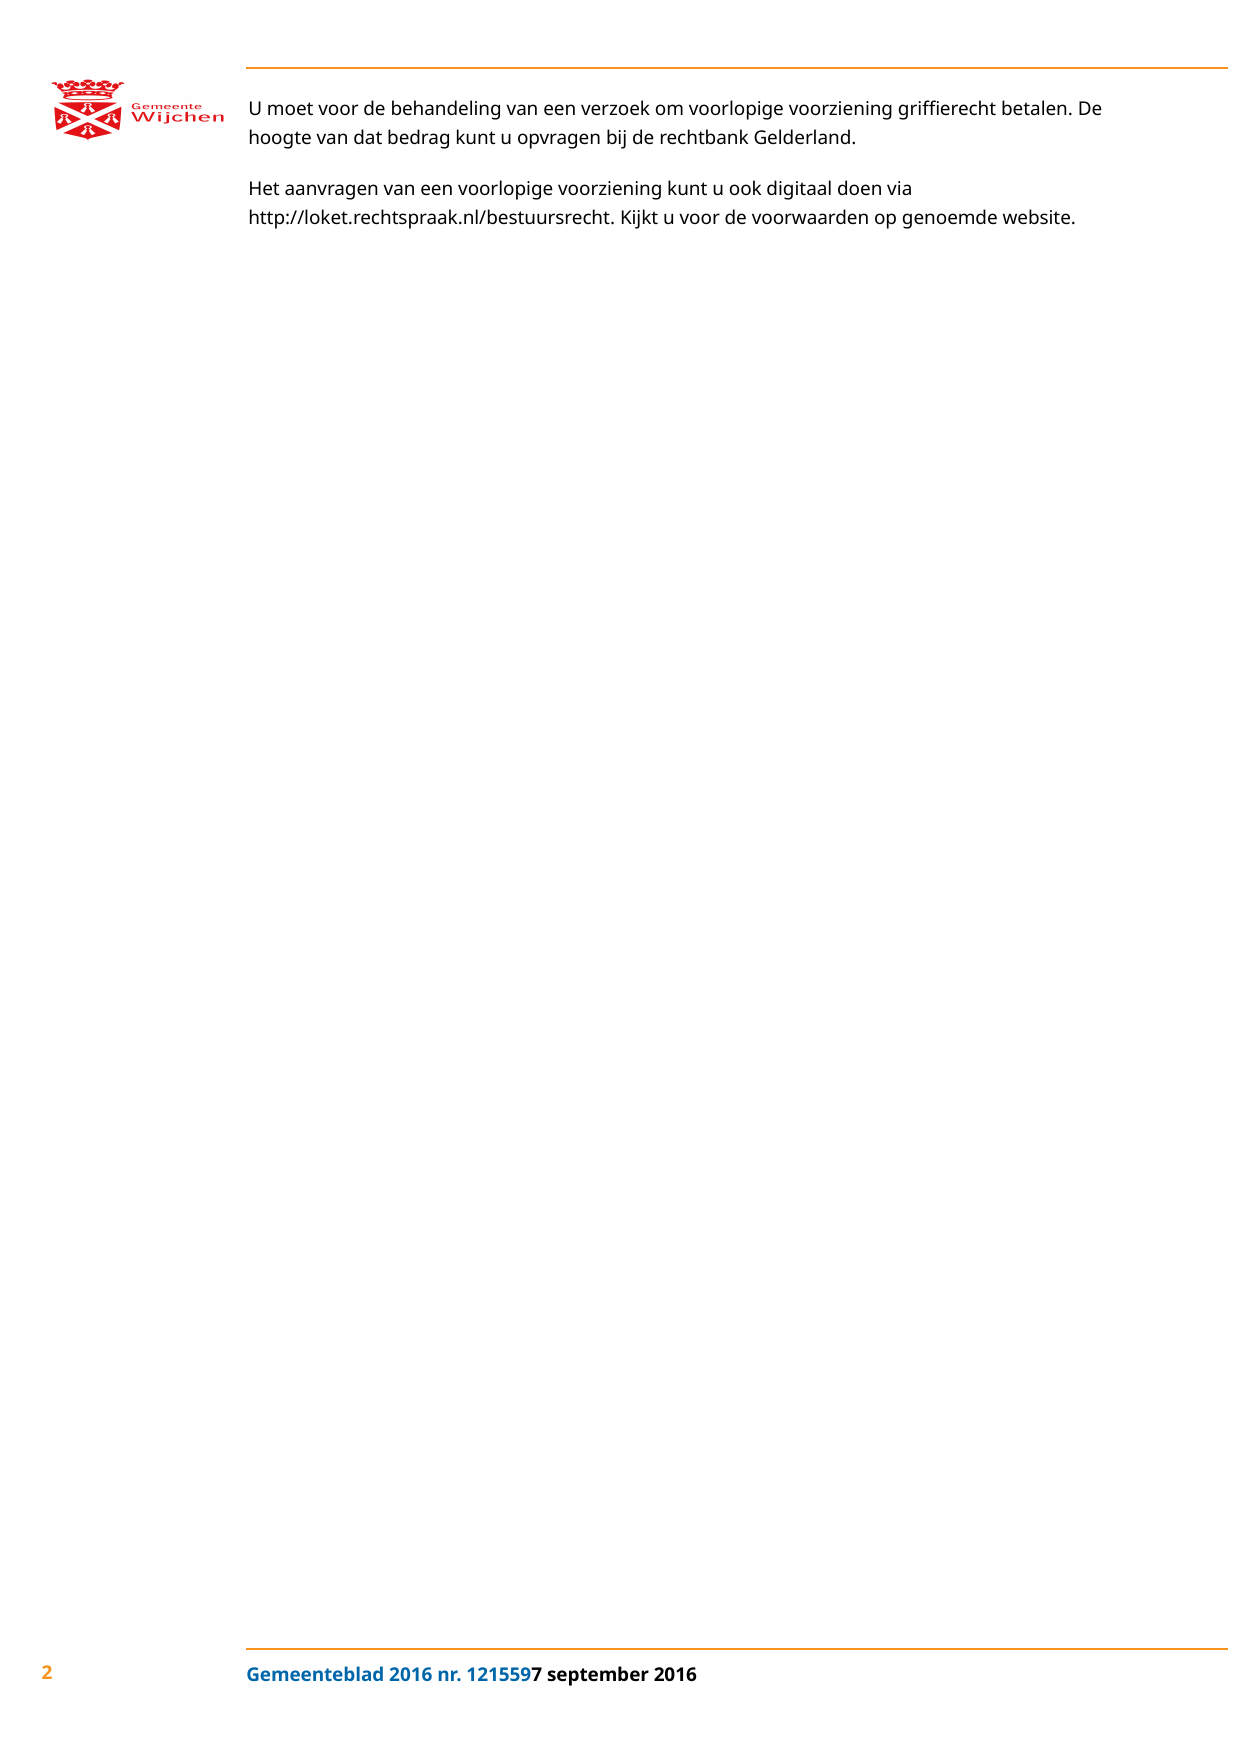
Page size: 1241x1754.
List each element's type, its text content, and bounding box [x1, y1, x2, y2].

text U moet voor de behandeling van een verzoek om voorlopige voorziening griffierecht betalen. De hoogte van dat bedrag kunt u opvragen bij de rechtbank Gelderland. [248, 95, 1152, 150]
picture [41, 47, 231, 172]
text Het aanvragen van een voorlopige voorziening kunt u ook digitaal doen via http://loket.rechtspraak.nl/bestuursrecht. Kijkt u voor de voorwaarden op genoemde website. [248, 175, 1152, 230]
